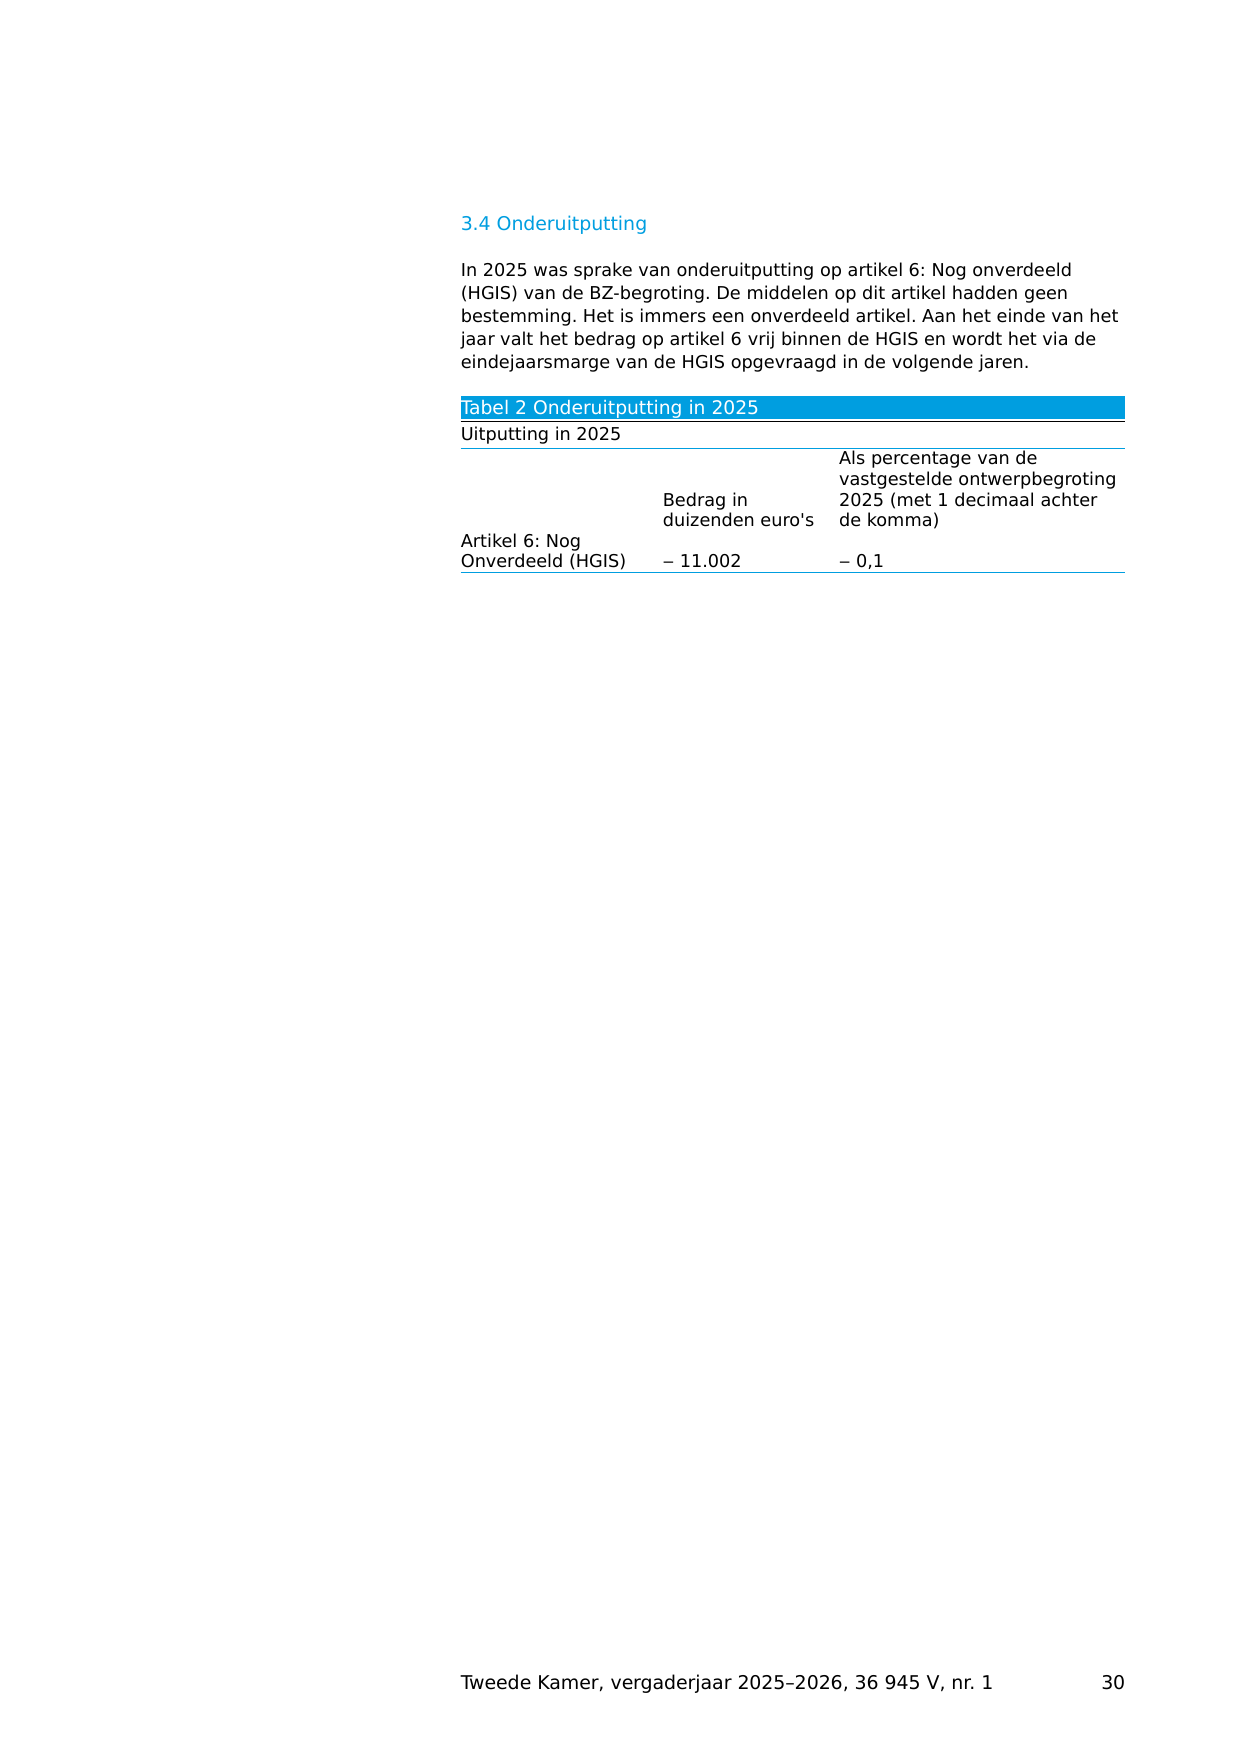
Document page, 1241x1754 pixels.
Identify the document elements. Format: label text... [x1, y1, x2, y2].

table_cell ‒ 11.002 [660, 531, 836, 572]
text In 2025 was sprake van onderuitputting op artikel 6: Nog onverdeeld (HGIS) van de BZ-begroting. De middelen op dit artikel hadden geen bestemming. Het is immers een onverdeeld artikel. Aan het einde van het jaar valt het bedrag op artikel 6 vrĳ binnen de HGIS en wordt het via de eindejaarsmarge van de HGIS opgevraagd in de volgende jaren. [461, 258, 1125, 373]
table_cell [836, 422, 1125, 448]
table_cell Als percentage van de vastgestelde ontwerpbegroting 2025 (met 1 decimaal achter de komma) [836, 449, 1125, 531]
table_cell Bedrag in duizenden euro's [660, 449, 836, 531]
table_cell [660, 422, 836, 448]
table_cell [461, 449, 660, 531]
table_cell ‒ 0,1 [836, 531, 1125, 572]
title 3.4 Onderuitputting [461, 213, 1125, 235]
table_cell Uitputting in 2025 [461, 422, 660, 448]
table_cell Artikel 6: Nog Onverdeeld (HGIS) [461, 531, 660, 572]
